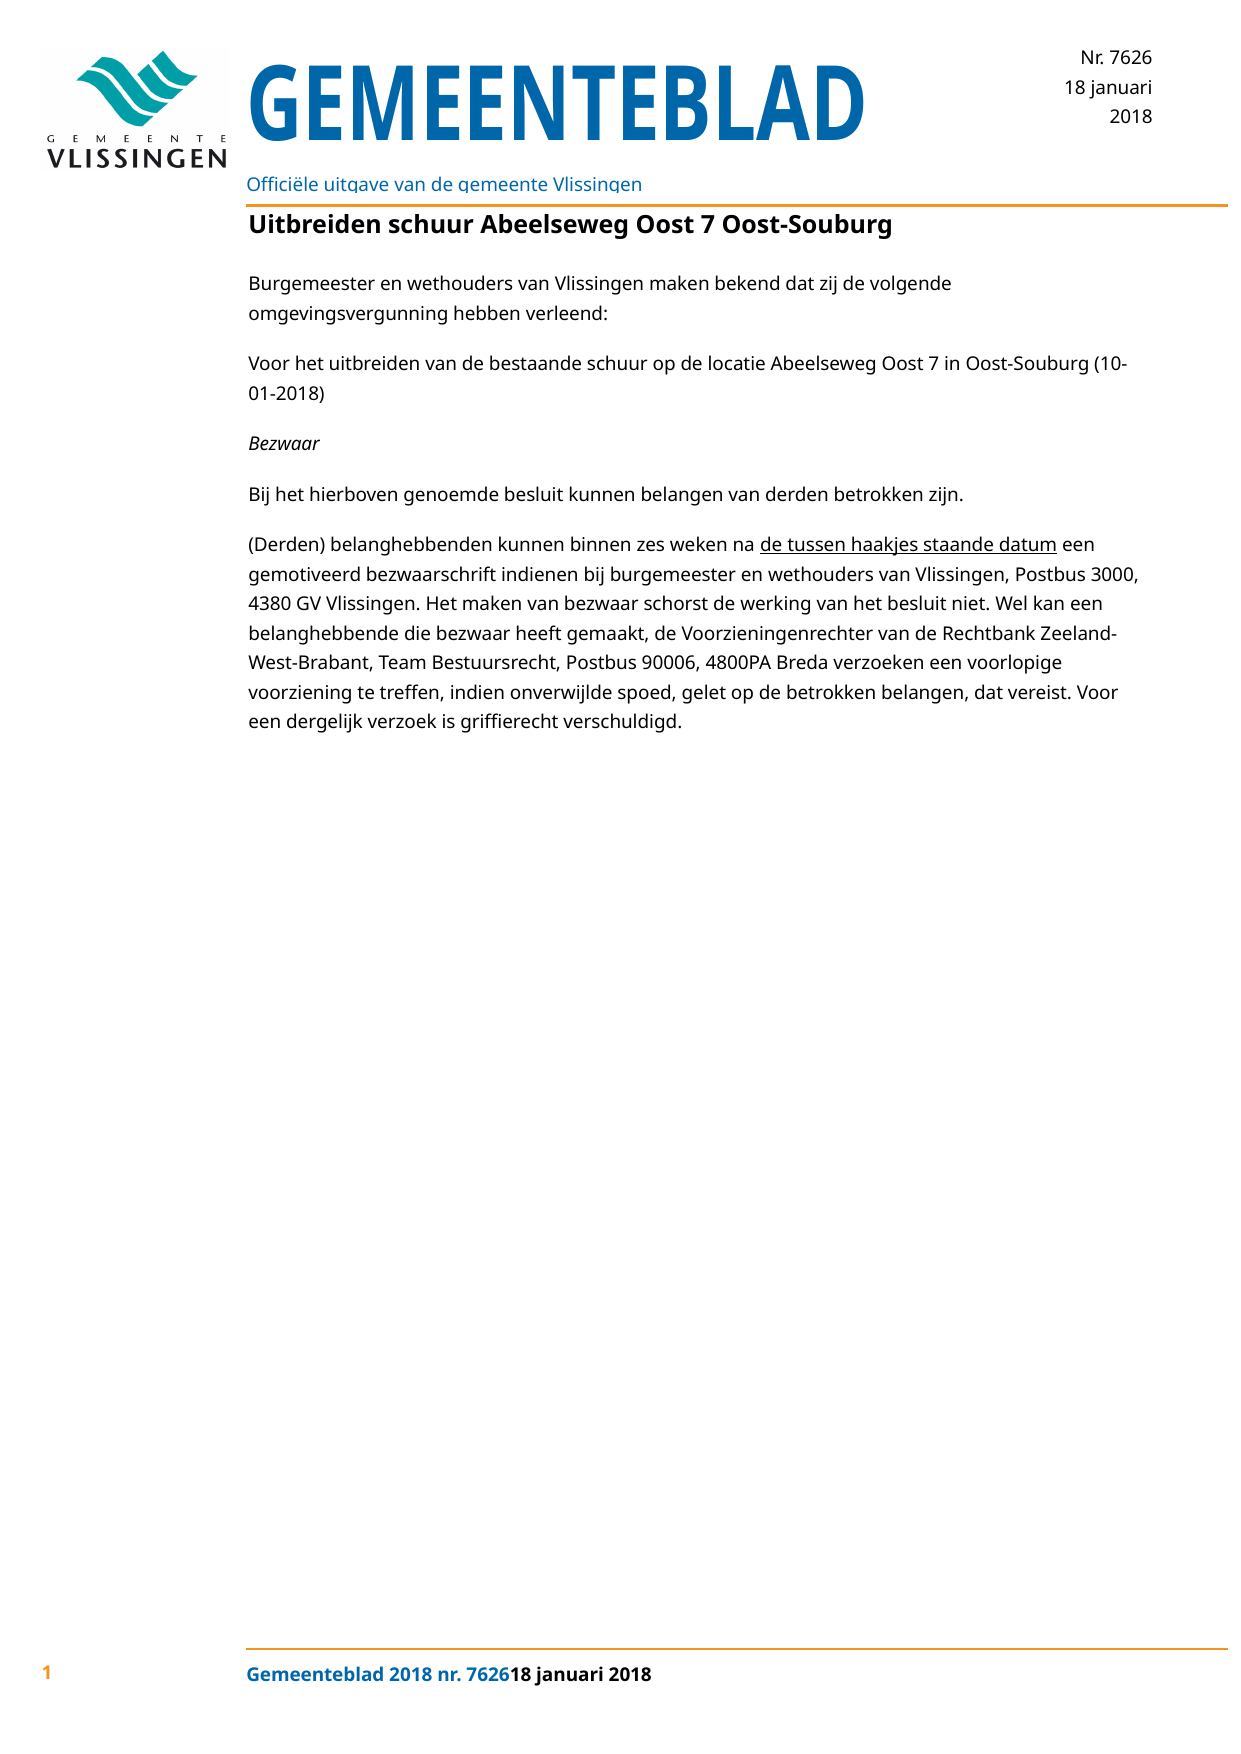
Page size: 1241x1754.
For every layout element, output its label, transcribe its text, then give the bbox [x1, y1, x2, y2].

picture [41, 47, 231, 172]
text (Derden) belanghebbenden kunnen binnen zes weken na de tussen haakjes staande datum een gemotiveerd bezwaarschrift indienen bij burgemeester en wethouders van Vlissingen, Postbus 3000, 4380 GV Vlissingen. Het maken van bezwaar schorst de werking van het besluit niet. Wel kan een belanghebbende die bezwaar heeft gemaakt, de Voorzieningenrechter van de Rechtbank Zeeland-West-Brabant, Team Bestuursrecht, Postbus 90006, 4800PA Breda verzoeken een voorlopige voorziening te treffen, indien onverwijlde spoed, gelet op de betrokken belangen, dat vereist. Voor een dergelijk verzoek is griffierecht verschuldigd. [248, 531, 1152, 734]
text Bezwaar [248, 430, 1152, 456]
text Uitbreiden schuur Abeelseweg Oost 7 Oost-Souburg [248, 207, 1152, 241]
text Burgemeester en wethouders van Vlissingen maken bekend dat zij de volgende omgevingsvergunning hebben verleend: [248, 270, 1152, 326]
text Voor het uitbreiden van de bestaande schuur op de locatie Abeelseweg Oost 7 in Oost-Souburg (10-01-2018) [248, 350, 1152, 406]
text Bij het hierboven genoemde besluit kunnen belangen van derden betrokken zijn. [248, 481, 1152, 506]
